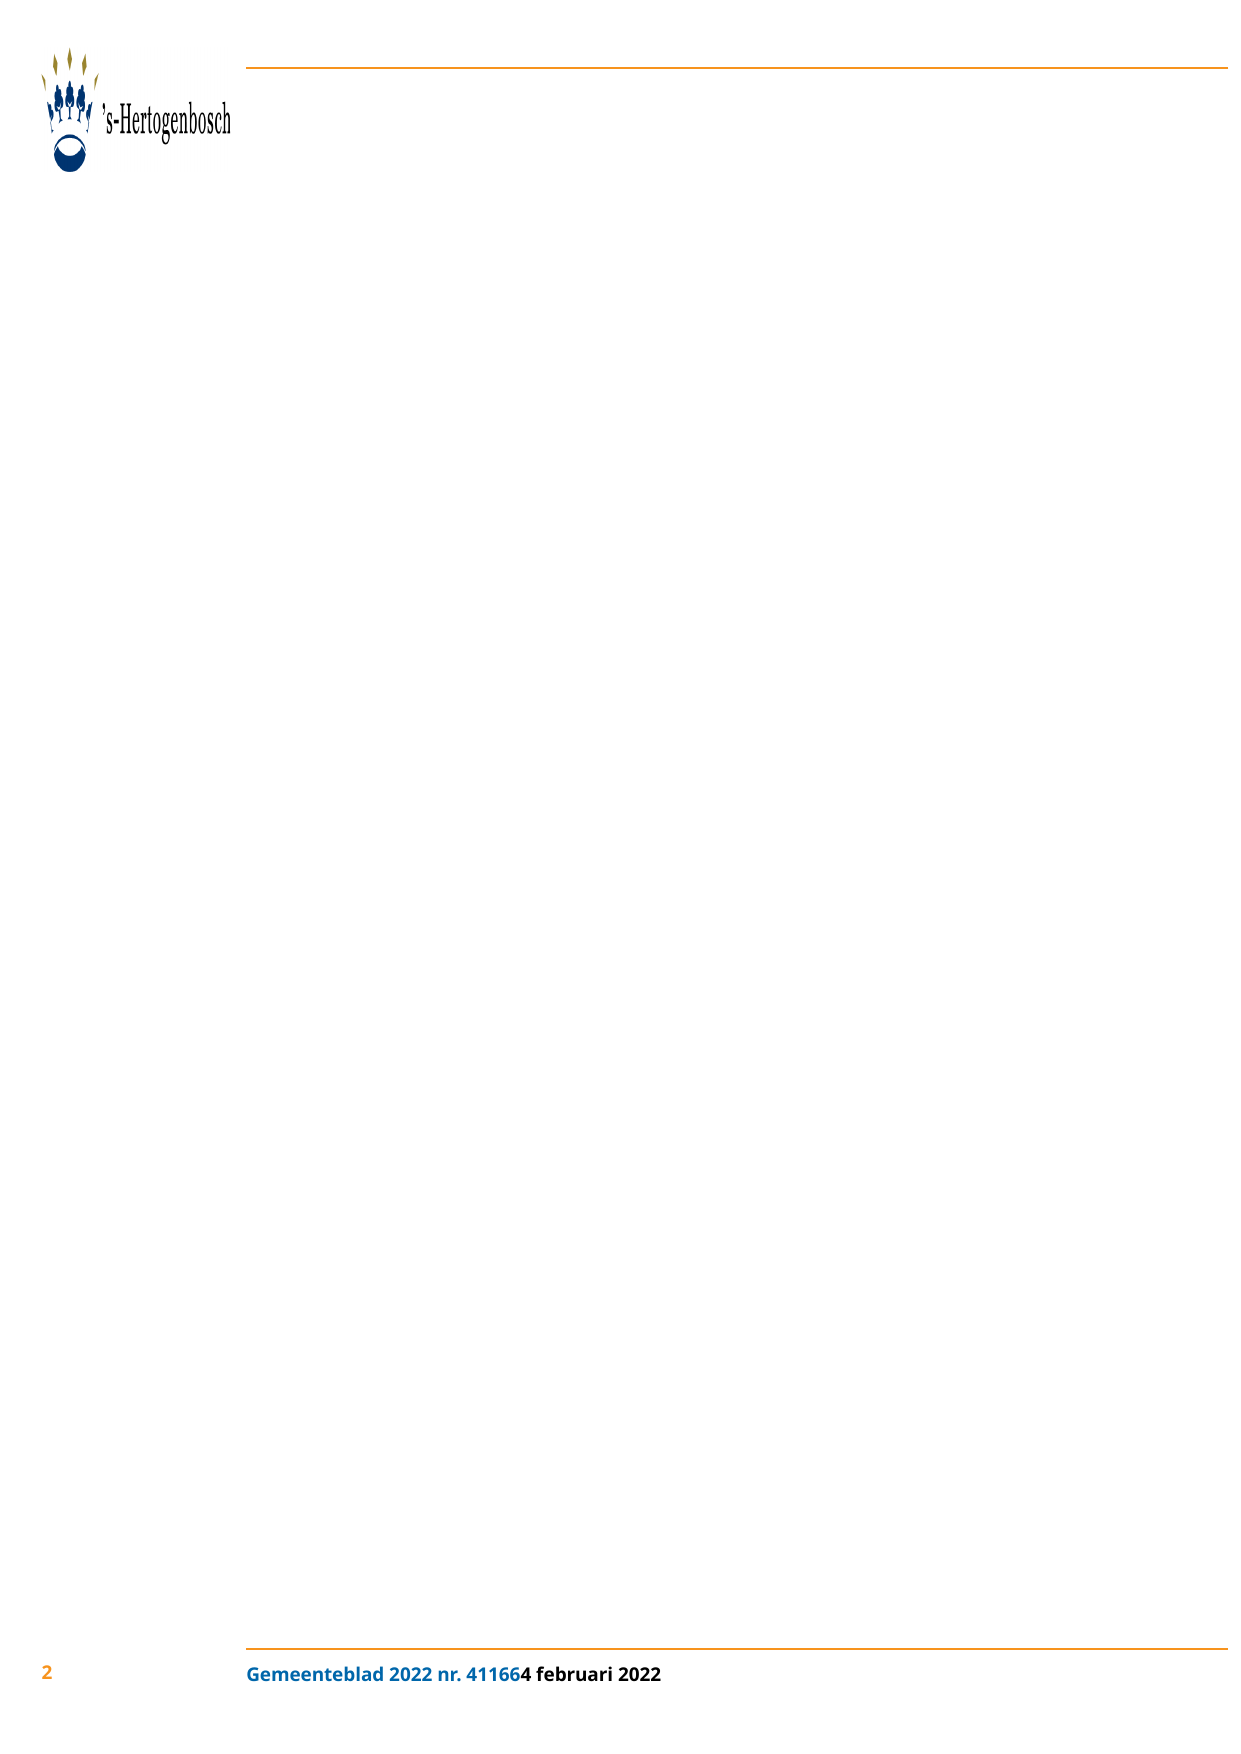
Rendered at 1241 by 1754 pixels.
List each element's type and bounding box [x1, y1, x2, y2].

picture [41, 47, 231, 172]
